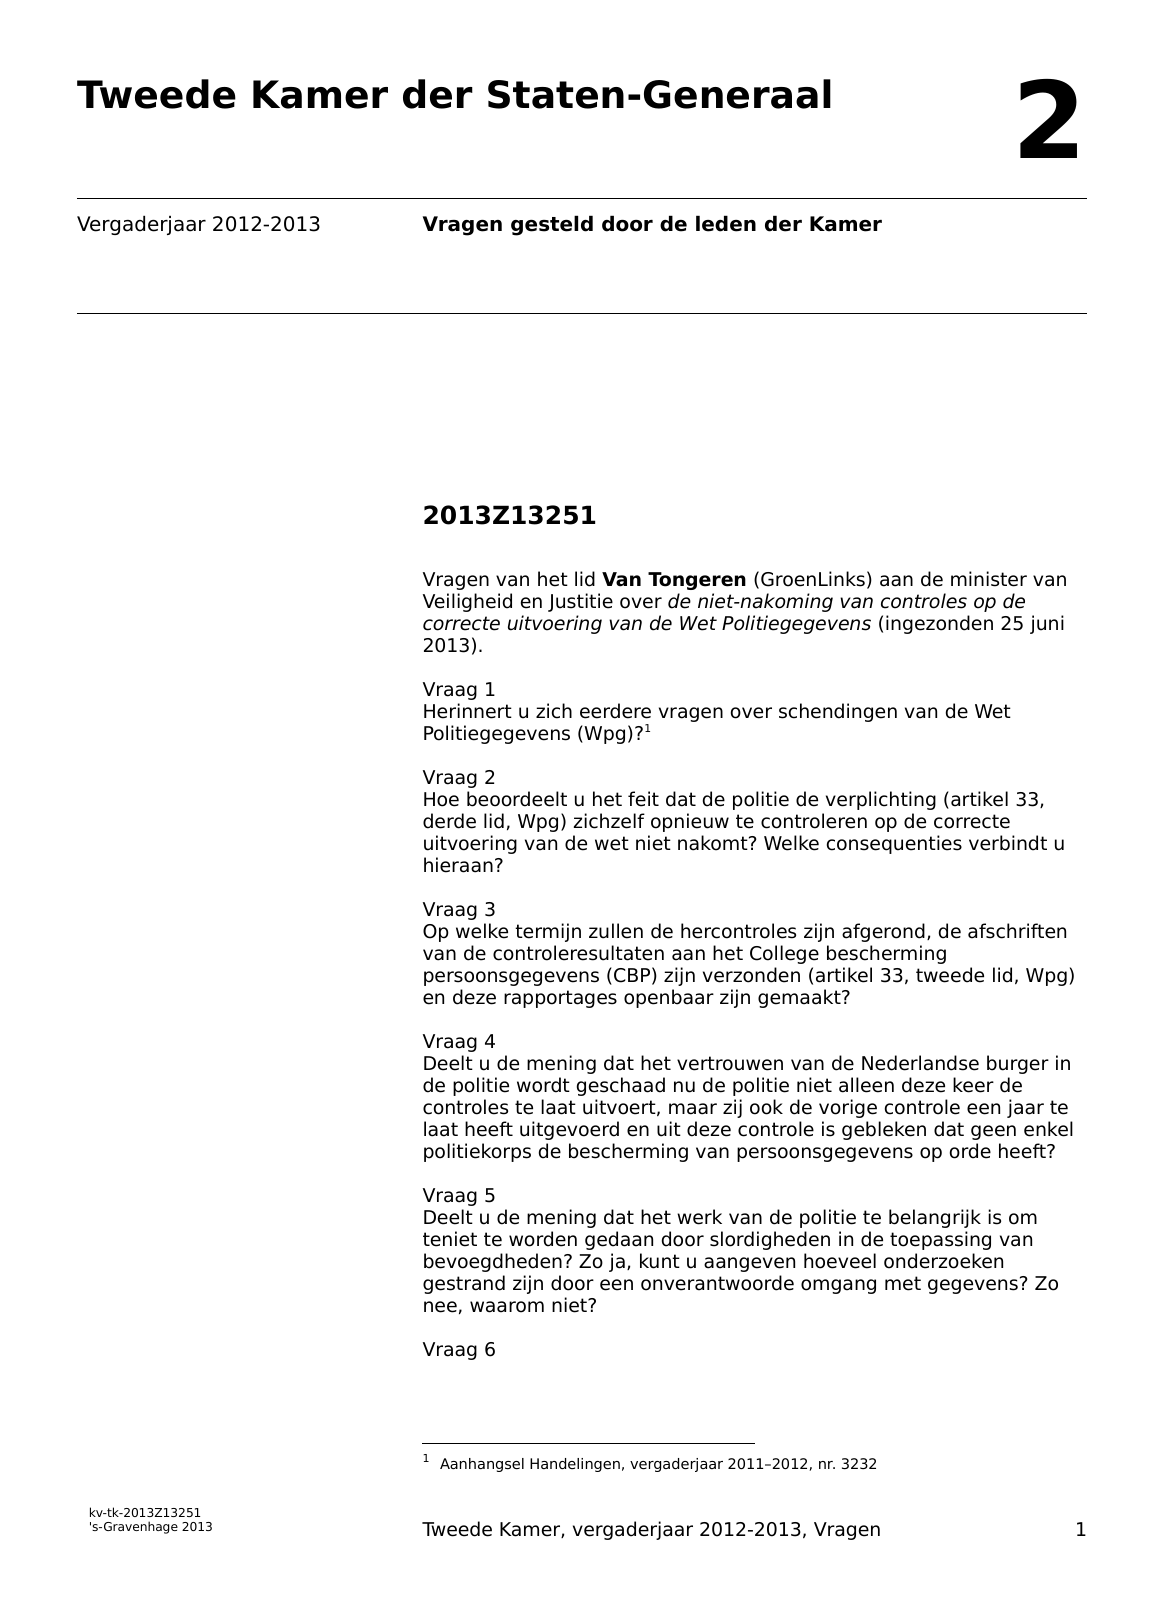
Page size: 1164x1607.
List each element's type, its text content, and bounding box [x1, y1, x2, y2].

text Vraag 5 [422, 1185, 1087, 1207]
text Vraag 2 [422, 767, 1087, 789]
text Vraag 6 [422, 1339, 1087, 1361]
text Deelt u de mening dat het vertrouwen van de Nederlandse burger in de politie wordt geschaad nu de politie niet alleen deze keer de controles te laat uitvoert, maar zij ook de vorige controle een jaar te laat heeft uitgevoerd en uit deze controle is gebleken dat geen enkel politiekorps de bescherming van persoonsgegevens op orde heeft? [422, 1053, 1087, 1163]
text 's-Gravenhage 2013 [88, 1520, 323, 1534]
text kv-tk-2013Z13251 [88, 1506, 323, 1520]
text Vraag 4 [422, 1031, 1087, 1053]
text Vraag 1 [422, 679, 1087, 701]
text 2013Z13251 [422, 501, 1087, 531]
text Herinnert u zich eerdere vragen over schendingen van de Wet Politiegegevens (Wpg)? [422, 701, 1087, 745]
table_header Tweede Kamer der Staten-Generaal [77, 59, 886, 198]
table_header 2 [886, 59, 1087, 198]
table_cell Vergaderjaar 2012-2013 [77, 199, 422, 313]
text Hoe beoordeelt u het feit dat de politie de verplichting (artikel 33, derde lid, Wpg) zichzelf opnieuw te controleren op de correcte uitvoering van de wet niet nakomt? Welke consequenties verbindt u hieraan? [422, 789, 1087, 877]
table_cell Vragen gesteld door de leden der Kamer [422, 199, 1087, 313]
text Aanhangsel Handelingen, vergaderjaar 2011–2012, nr. 3232 [422, 1452, 1087, 1474]
text Op welke termijn zullen de hercontroles zijn afgerond, de afschriften van de controleresultaten aan het College bescherming persoonsgegevens (CBP) zijn verzonden (artikel 33, tweede lid, Wpg) en deze rapportages openbaar zijn gemaakt? [422, 921, 1087, 1009]
text Deelt u de mening dat het werk van de politie te belangrijk is om teniet te worden gedaan door slordigheden in de toepassing van bevoegdheden? Zo ja, kunt u aangeven hoeveel onderzoeken gestrand zijn door een onverantwoorde omgang met gegevens? Zo nee, waarom niet? [422, 1207, 1087, 1317]
text Vragen van het lid Van Tongeren (GroenLinks) aan de minister van Veiligheid en Justitie over de niet-nakoming van controles op de correcte uitvoering van de Wet Politiegegevens (ingezonden 25 juni 2013). [422, 569, 1087, 657]
text Vraag 3 [422, 899, 1087, 921]
